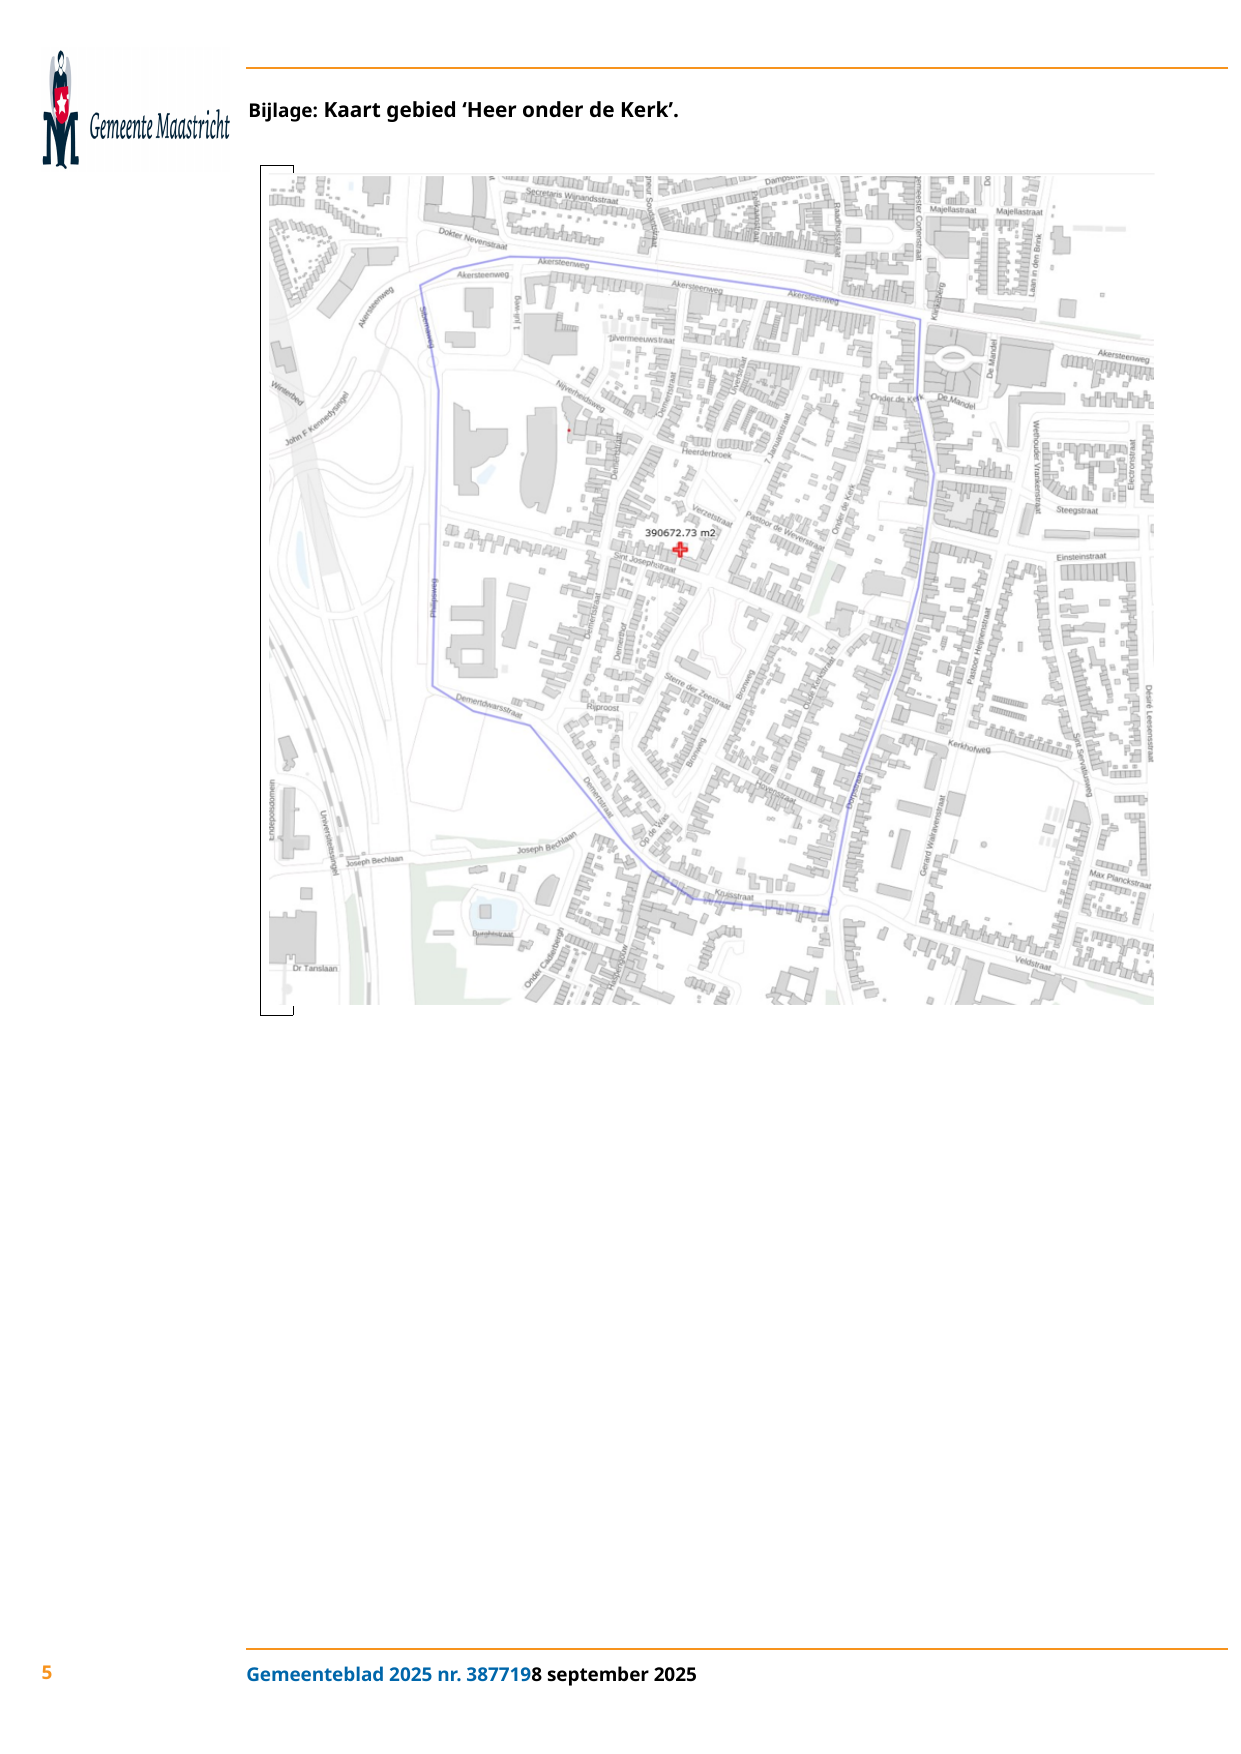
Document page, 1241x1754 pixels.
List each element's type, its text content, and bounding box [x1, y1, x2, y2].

picture [268, 173, 1155, 1006]
text Bijlage: Kaart gebied ‘Heer onder de Kerk’. [248, 95, 1152, 123]
picture [41, 47, 231, 172]
